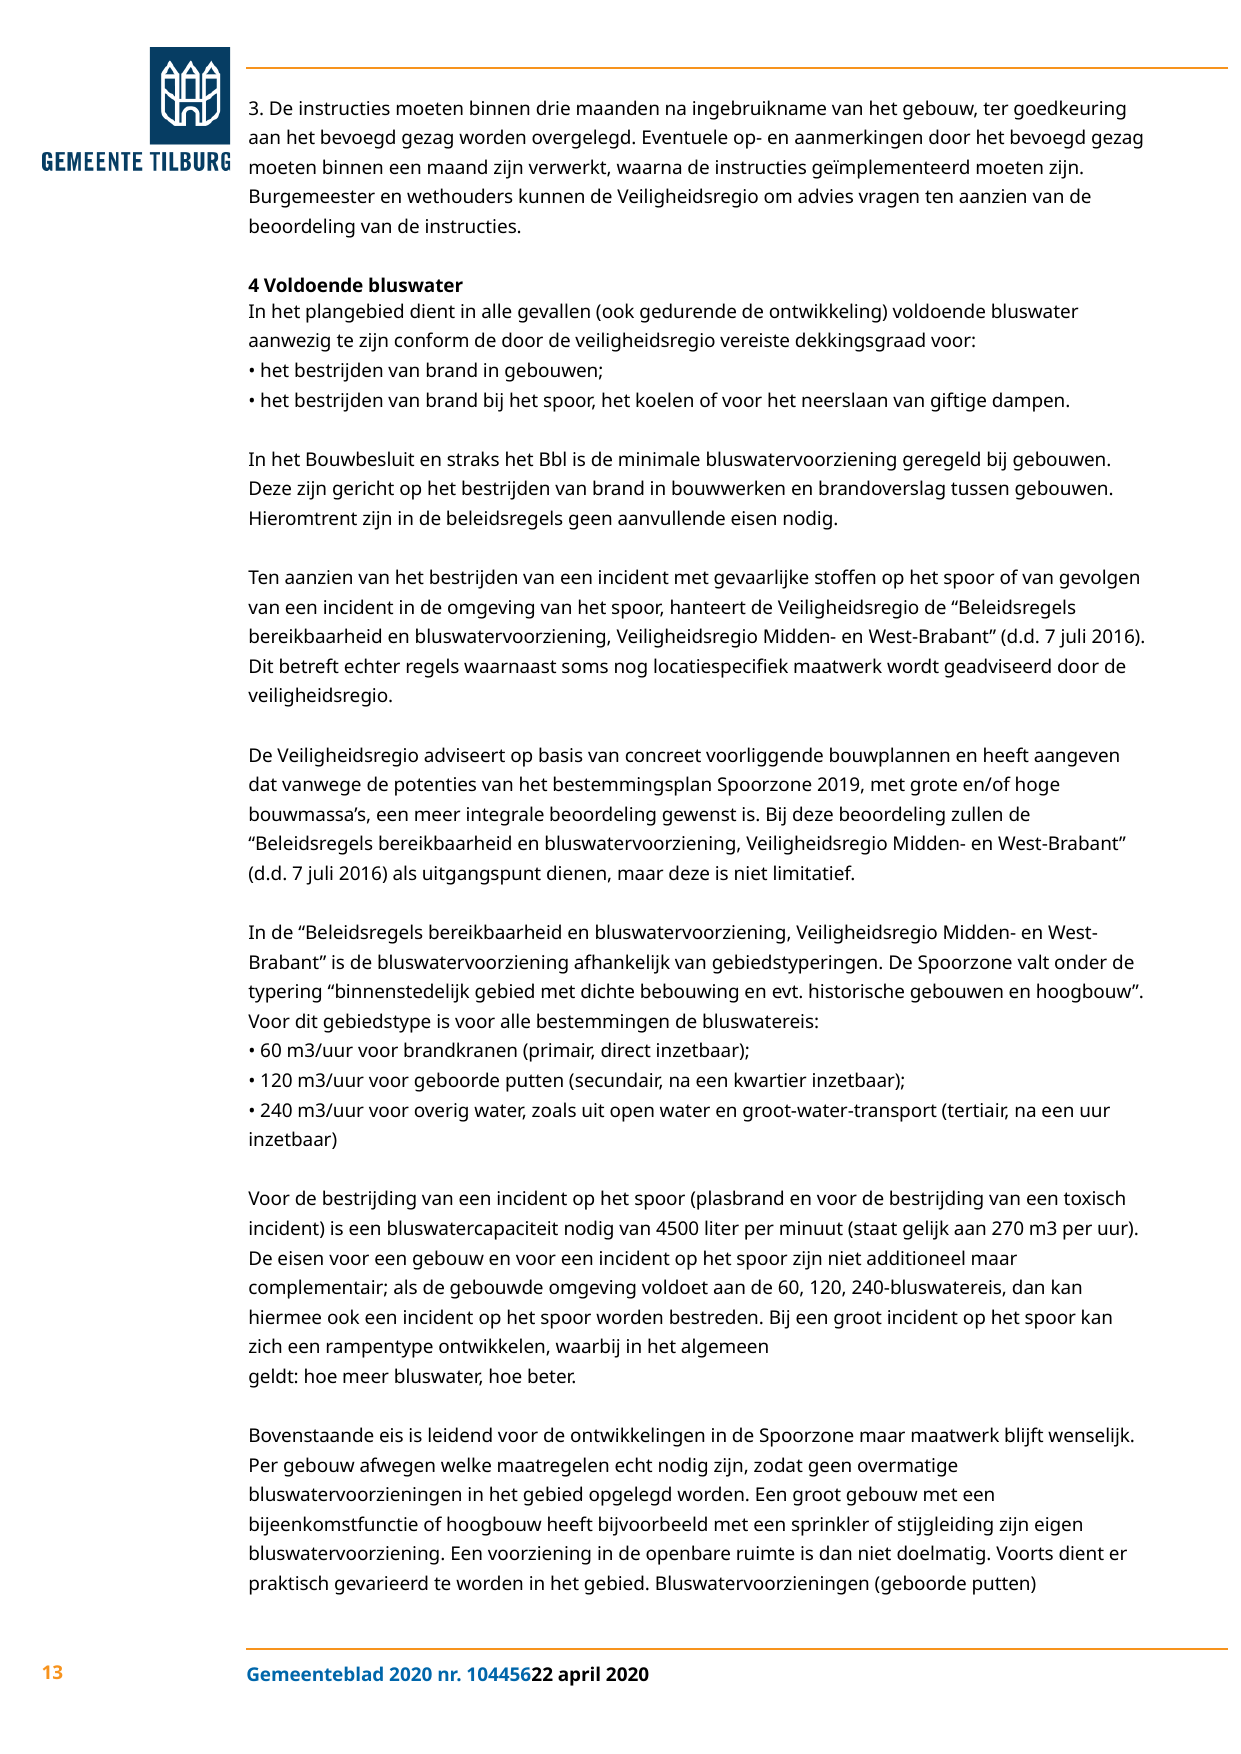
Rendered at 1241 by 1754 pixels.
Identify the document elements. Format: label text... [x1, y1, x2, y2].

text • 120 m3/uur voor geboorde putten (secundair, na een kwartier inzetbaar); [248, 1067, 1152, 1093]
text • 240 m3/uur voor overig water, zoals uit open water en groot-water-transport (tertiair, na een uur inzetbaar) [248, 1097, 1152, 1152]
text • het bestrijden van brand bij het spoor, het koelen of voor het neerslaan van giftige dampen. [248, 387, 1152, 412]
text In het Bouwbesluit en straks het Bbl is de minimale bluswatervoorziening geregeld bij gebouwen. Deze zijn gericht op het bestrijden van brand in bouwwerken en brandoverslag tussen gebouwen. Hieromtrent zijn in de beleidsregels geen aanvullende eisen nodig. [248, 446, 1152, 531]
text • 60 m3/uur voor brandkranen (primair, direct inzetbaar); [248, 1038, 1152, 1063]
text 4 Voldoende bluswater [248, 272, 1152, 298]
text geldt: hoe meer bluswater, hoe beter. [248, 1363, 1152, 1389]
text Ten aanzien van het bestrijden van een incident met gevaarlijke stoffen op het spoor of van gevolgen van een incident in de omgeving van het spoor, hanteert de Veiligheidsregio de “Beleidsregels bereikbaarheid en bluswatervoorziening, Veiligheidsregio Midden- en West-Brabant” (d.d. 7 juli 2016). Dit betreft echter regels waarnaast soms nog locatiespecifiek maatwerk wordt geadviseerd door de veiligheidsregio. [248, 564, 1152, 708]
text In de “Beleidsregels bereikbaarheid en bluswatervoorziening, Veiligheidsregio Midden- en West-Brabant” is de bluswatervoorziening afhankelijk van gebiedstyperingen. De Spoorzone valt onder de typering “binnenstedelijk gebied met dichte bebouwing en evt. historische gebouwen en hoogbouw”. Voor dit gebiedstype is voor alle bestemmingen de bluswatereis: [248, 919, 1152, 1034]
text In het plangebied dient in alle gevallen (ook gedurende de ontwikkeling) voldoende bluswater aanwezig te zijn conform de door de veiligheidsregio vereiste dekkingsgraad voor: [248, 298, 1152, 353]
text • het bestrijden van brand in gebouwen; [248, 357, 1152, 383]
text De Veiligheidsregio adviseert op basis van concreet voorliggende bouwplannen en heeft aangeven dat vanwege de potenties van het bestemmingsplan Spoorzone 2019, met grote en/of hoge bouwmassa’s, een meer integrale beoordeling gewenst is. Bij deze beoordeling zullen de “Beleidsregels bereikbaarheid en bluswatervoorziening, Veiligheidsregio Midden- en West-Brabant” (d.d. 7 juli 2016) als uitgangspunt dienen, maar deze is niet limitatief. [248, 742, 1152, 886]
text Voor de bestrijding van een incident op het spoor (plasbrand en voor de bestrijding van een toxisch incident) is een bluswatercapaciteit nodig van 4500 liter per minuut (staat gelijk aan 270 m3 per uur). De eisen voor een gebouw en voor een incident op het spoor zijn niet additioneel maar complementair; als de gebouwde omgeving voldoet aan de 60, 120, 240-bluswatereis, dan kan hiermee ook een incident op het spoor worden bestreden. Bij een groot incident op het spoor kan zich een rampentype ontwikkelen, waarbij in het algemeen [248, 1186, 1152, 1359]
text Bovenstaande eis is leidend voor de ontwikkelingen in de Spoorzone maar maatwerk blijft wenselijk. Per gebouw afwegen welke maatregelen echt nodig zijn, zodat geen overmatige bluswatervoorzieningen in het gebied opgelegd worden. Een groot gebouw met een bijeenkomstfunctie of hoogbouw heeft bijvoorbeeld met een sprinkler of stijgleiding zijn eigen bluswatervoorziening. Een voorziening in de openbare ruimte is dan niet doelmatig. Voorts dient er praktisch gevarieerd te worden in het gebied. Bluswatervoorzieningen (geboorde putten) [248, 1422, 1152, 1596]
text 3. De instructies moeten binnen drie maanden na ingebruikname van het gebouw, ter goedkeuring aan het bevoegd gezag worden overgelegd. Eventuele op- en aanmerkingen door het bevoegd gezag moeten binnen een maand zijn verwerkt, waarna de instructies geïmplementeerd moeten zijn. Burgemeester en wethouders kunnen de Veiligheidsregio om advies vragen ten aanzien van de beoordeling van de instructies. [248, 95, 1152, 239]
picture [41, 47, 231, 172]
